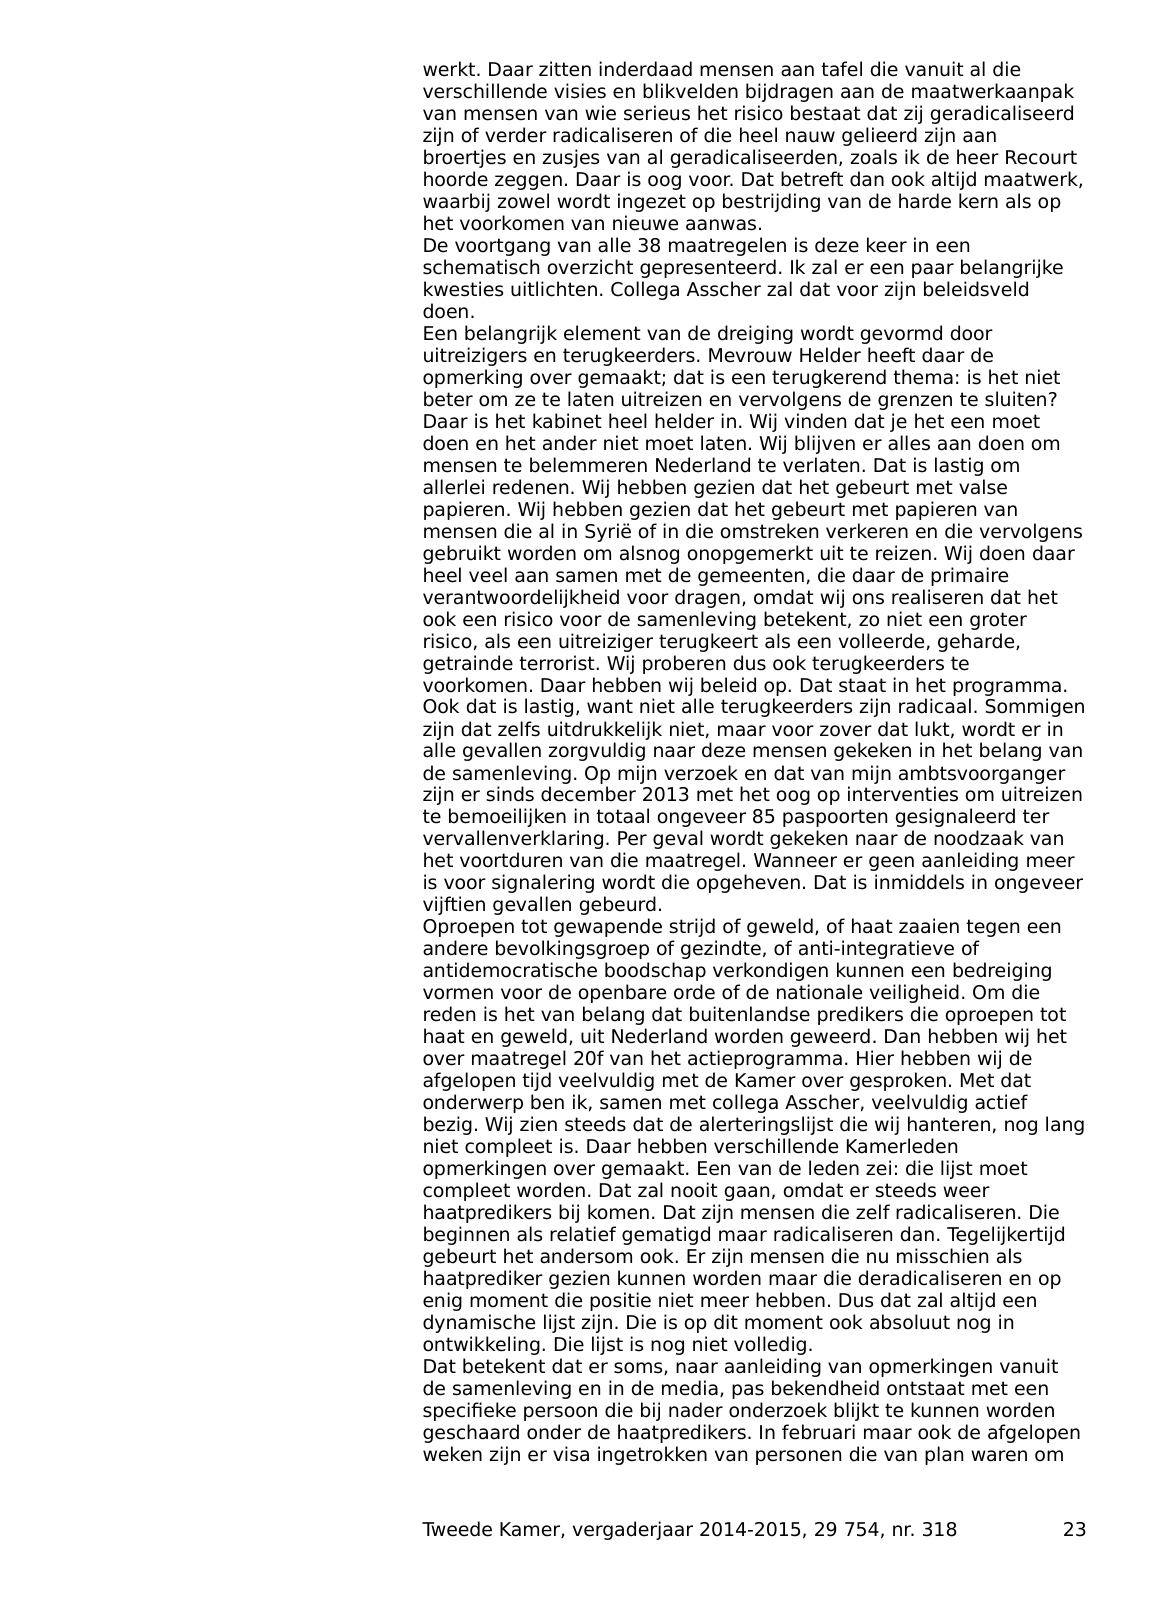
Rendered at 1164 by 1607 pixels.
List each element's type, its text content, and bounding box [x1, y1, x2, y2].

text werkt. Daar zitten inderdaad mensen aan tafel die vanuit al die verschillende visies en blikvelden bijdragen aan de maatwerkaanpak van mensen van wie serieus het risico bestaat dat zij geradicaliseerd zijn of verder radicaliseren of die heel nauw gelieerd zijn aan broertjes en zusjes van al geradicaliseerden, zoals ik de heer Recourt hoorde zeggen. Daar is oog voor. Dat betreft dan ook altijd maatwerk, waarbij zowel wordt ingezet op bestrijding van de harde kern als op het voorkomen van nieuwe aanwas. [422, 59, 1087, 235]
text Een belangrijk element van de dreiging wordt gevormd door uitreizigers en terugkeerders. Mevrouw Helder heeft daar de opmerking over gemaakt; dat is een terugkerend thema: is het niet beter om ze te laten uitreizen en vervolgens de grenzen te sluiten? Daar is het kabinet heel helder in. Wij vinden dat je het een moet doen en het ander niet moet laten. Wij blijven er alles aan doen om mensen te belemmeren Nederland te verlaten. Dat is lastig om allerlei redenen. Wij hebben gezien dat het gebeurt met valse papieren. Wij hebben gezien dat het gebeurt met papieren van mensen die al in Syrië of in die omstreken verkeren en die vervolgens gebruikt worden om alsnog onopgemerkt uit te reizen. Wij doen daar heel veel aan samen met de gemeenten, die daar de primaire verantwoordelijkheid voor dragen, omdat wij ons realiseren dat het ook een risico voor de samenleving betekent, zo niet een groter risico, als een uitreiziger terugkeert als een volleerde, geharde, getrainde terrorist. Wij proberen dus ook terugkeerders te voorkomen. Daar hebben wij beleid op. Dat staat in het programma. [422, 323, 1087, 696]
text De voortgang van alle 38 maatregelen is deze keer in een schematisch overzicht gepresenteerd. Ik zal er een paar belangrijke kwesties uitlichten. Collega Asscher zal dat voor zijn beleidsveld doen. [422, 235, 1087, 323]
text Dat betekent dat er soms, naar aanleiding van opmerkingen vanuit de samenleving en in de media, pas bekendheid ontstaat met een specifieke persoon die bij nader onderzoek blijkt te kunnen worden geschaard onder de haatpredikers. In februari maar ook de afgelopen weken zijn er visa ingetrokken van personen die van plan waren om [422, 1356, 1087, 1466]
text Ook dat is lastig, want niet alle terugkeerders zijn radicaal. Sommigen zijn dat zelfs uitdrukkelijk niet, maar voor zover dat lukt, wordt er in alle gevallen zorgvuldig naar deze mensen gekeken in het belang van de samenleving. Op mijn verzoek en dat van mijn ambtsvoorganger zijn er sinds december 2013 met het oog op interventies om uitreizen te bemoeilijken in totaal ongeveer 85 paspoorten gesignaleerd ter vervallenverklaring. Per geval wordt gekeken naar de noodzaak van het voortduren van die maatregel. Wanneer er geen aanleiding meer is voor signalering wordt die opgeheven. Dat is inmiddels in ongeveer vijftien gevallen gebeurd. [422, 696, 1087, 916]
text Oproepen tot gewapende strijd of geweld, of haat zaaien tegen een andere bevolkingsgroep of gezindte, of anti-integratieve of antidemocratische boodschap verkondigen kunnen een bedreiging vormen voor de openbare orde of de nationale veiligheid. Om die reden is het van belang dat buitenlandse predikers die oproepen tot haat en geweld, uit Nederland worden geweerd. Dan hebben wij het over maatregel 20f van het actieprogramma. Hier hebben wij de afgelopen tijd veelvuldig met de Kamer over gesproken. Met dat onderwerp ben ik, samen met collega Asscher, veelvuldig actief bezig. Wij zien steeds dat de alerteringslijst die wij hanteren, nog lang niet compleet is. Daar hebben verschillende Kamerleden opmerkingen over gemaakt. Een van de leden zei: die lijst moet compleet worden. Dat zal nooit gaan, omdat er steeds weer haatpredikers bij komen. Dat zijn mensen die zelf radicaliseren. Die beginnen als relatief gematigd maar radicaliseren dan. Tegelijkertijd gebeurt het andersom ook. Er zijn mensen die nu misschien als haatprediker gezien kunnen worden maar die deradicaliseren en op enig moment die positie niet meer hebben. Dus dat zal altijd een dynamische lijst zijn. Die is op dit moment ook absoluut nog in ontwikkeling. Die lijst is nog niet volledig. [422, 916, 1087, 1356]
